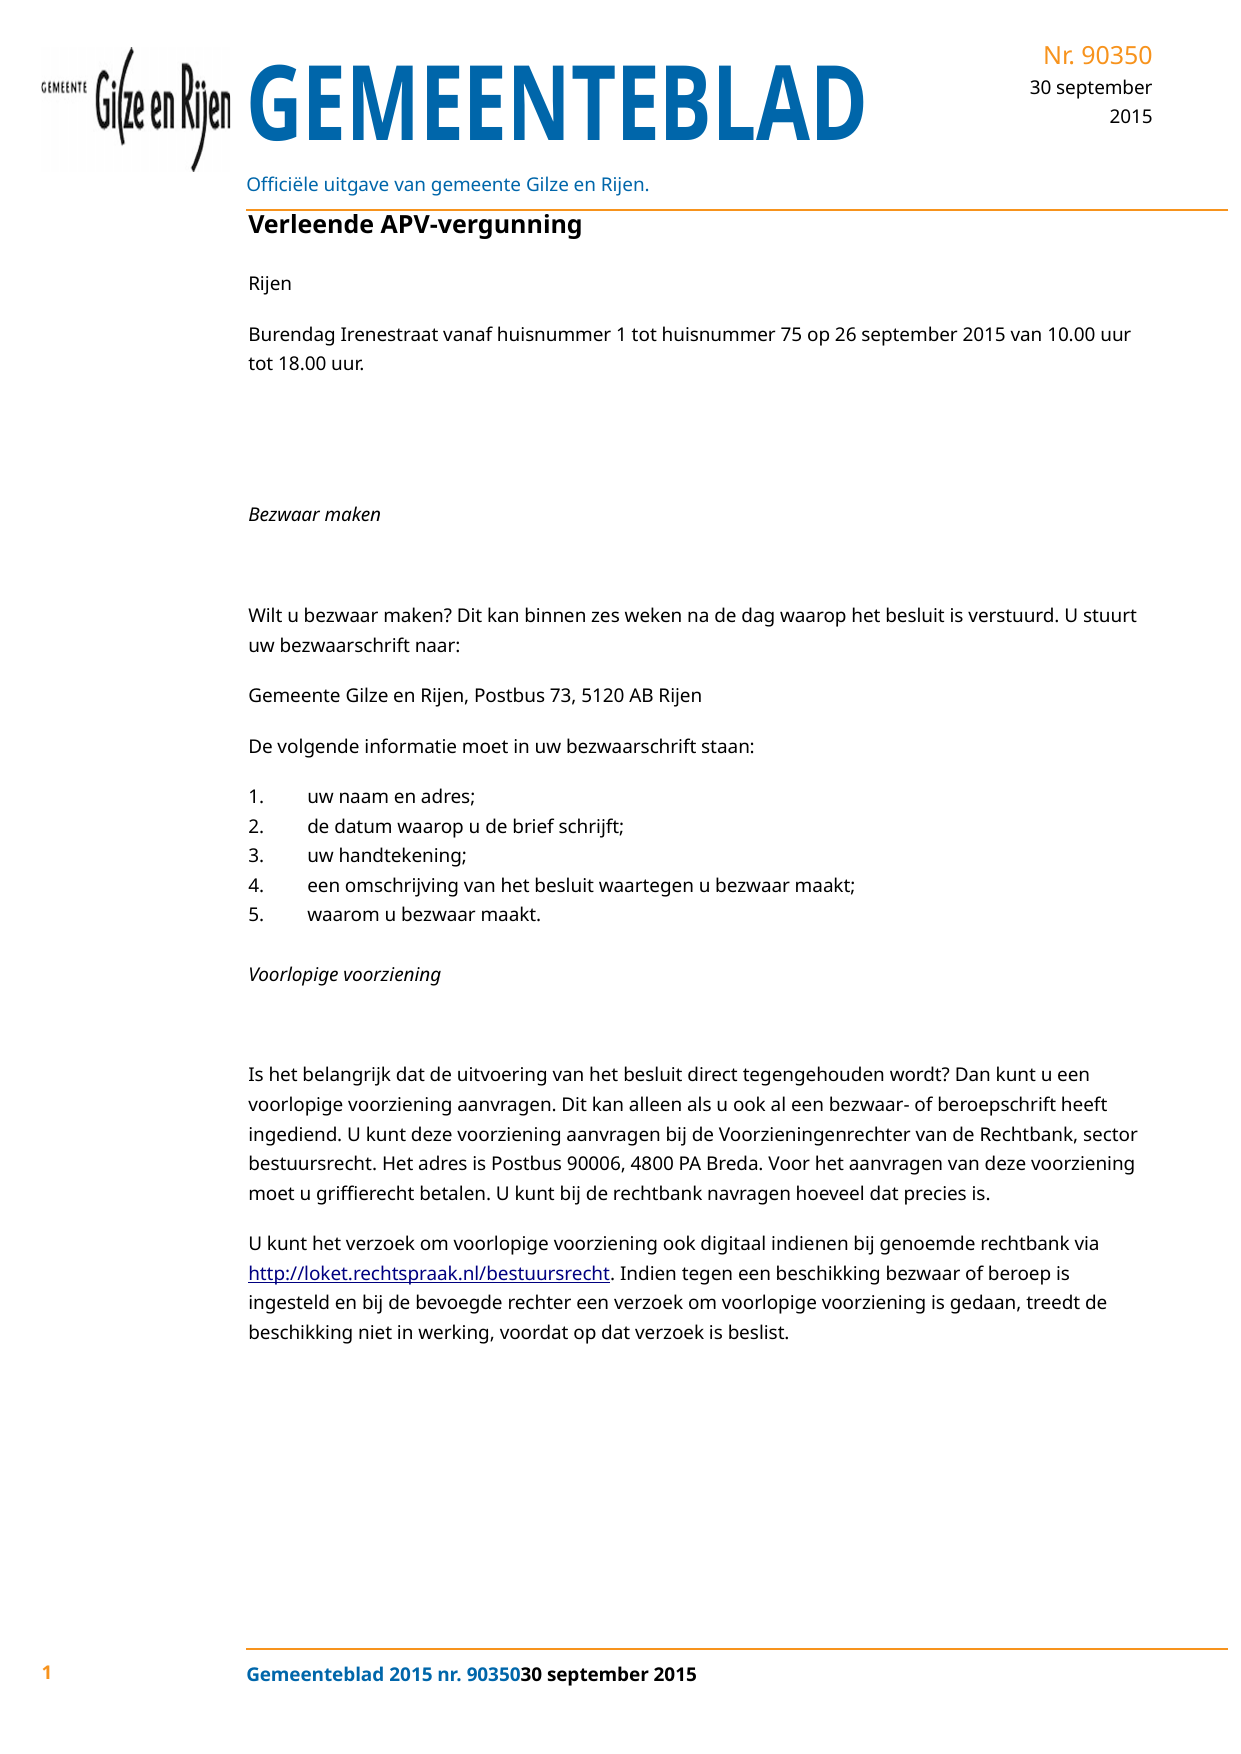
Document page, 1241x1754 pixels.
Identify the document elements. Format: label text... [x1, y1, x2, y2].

picture [41, 47, 231, 172]
list uw naam en adres; [248, 783, 1152, 809]
text Is het belangrijk dat de uitvoering van het besluit direct tegengehouden wordt? Dan kunt u een voorlopige voorziening aanvragen. Dit kan alleen als u ook al een bezwaar- of beroepschrift heeft ingediend. U kunt deze voorziening aanvragen bij de Voorzieningenrechter van de Rechtbank, sector bestuursrecht. Het adres is Postbus 90006, 4800 PA Breda. Voor het aanvragen van deze voorziening moet u griffierecht betalen. U kunt bij de rechtbank navragen hoeveel dat precies is. [248, 1062, 1152, 1206]
text Verleende APV-vergunning [248, 211, 1152, 241]
text Rijen [248, 270, 1152, 296]
text U kunt het verzoek om voorlopige voorziening ook digitaal indienen bij genoemde rechtbank via http://loket.rechtspraak.nl/bestuursrecht. Indien tegen een beschikking bezwaar of beroep is ingesteld en bij de bevoegde rechter een verzoek om voorlopige voorziening is gedaan, treedt de beschikking niet in werking, voordat op dat verzoek is beslist. [248, 1230, 1152, 1345]
list uw handtekening; [248, 842, 1152, 868]
list de datum waarop u de brief schrijft; [248, 813, 1152, 838]
text Burendag Irenestraat vanaf huisnummer 1 tot huisnummer 75 op 26 september 2015 van 10.00 uur tot 18.00 uur. [248, 321, 1152, 376]
text Gemeente Gilze en Rijen, Postbus 73, 5120 AB Rijen [248, 682, 1152, 708]
text Bezwaar maken [248, 502, 1152, 527]
text Wilt u bezwaar maken? Dit kan binnen zes weken na de dag waarop het besluit is verstuurd. U stuurt uw bezwaarschrift naar: [248, 602, 1152, 658]
text De volgende informatie moet in uw bezwaarschrift staan: [248, 733, 1152, 758]
list een omschrijving van het besluit waartegen u bezwaar maakt; [248, 872, 1152, 898]
list waarom u bezwaar maakt. [248, 902, 1152, 927]
text Voorlopige voorziening [248, 961, 1152, 986]
